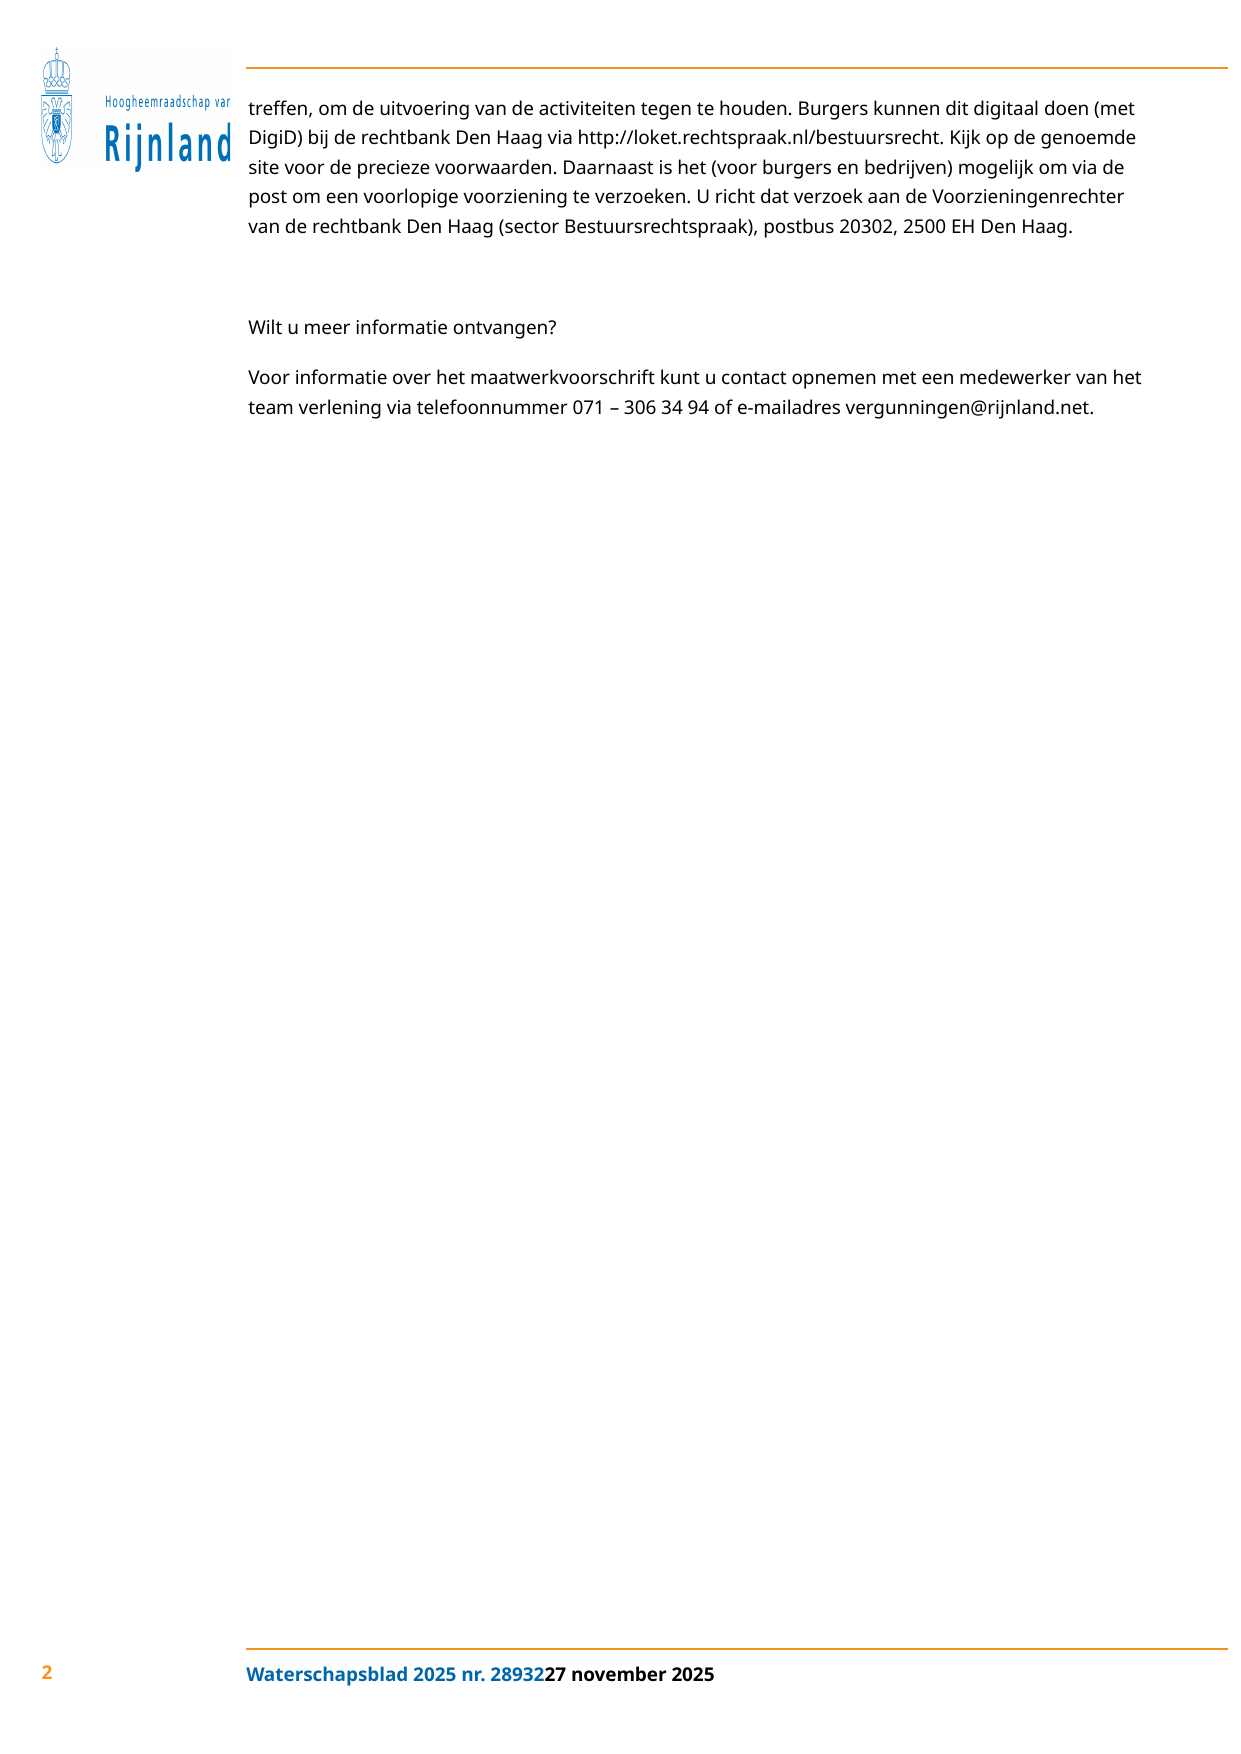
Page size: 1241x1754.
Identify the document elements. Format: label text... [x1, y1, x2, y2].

text Voor informatie over het maatwerkvoorschrift kunt u contact opnemen met een medewerker van het team verlening via telefoonnummer 071 – 306 34 94 of e-mailadres vergunningen@rijnland.net. [248, 364, 1152, 420]
text treffen, om de uitvoering van de activiteiten tegen te houden. Burgers kunnen dit digitaal doen (met DigiD) bij de rechtbank Den Haag via http://loket.rechtspraak.nl/bestuursrecht. Kijk op de genoemde site voor de precieze voorwaarden. Daarnaast is het (voor burgers en bedrijven) mogelijk om via de post om een voorlopige voorziening te verzoeken. U richt dat verzoek aan de Voorzieningenrechter van de rechtbank Den Haag (sector Bestuursrechtspraak), postbus 20302, 2500 EH Den Haag. [248, 95, 1152, 239]
picture [41, 47, 231, 172]
text Wilt u meer informatie ontvangen? [248, 314, 1152, 340]
